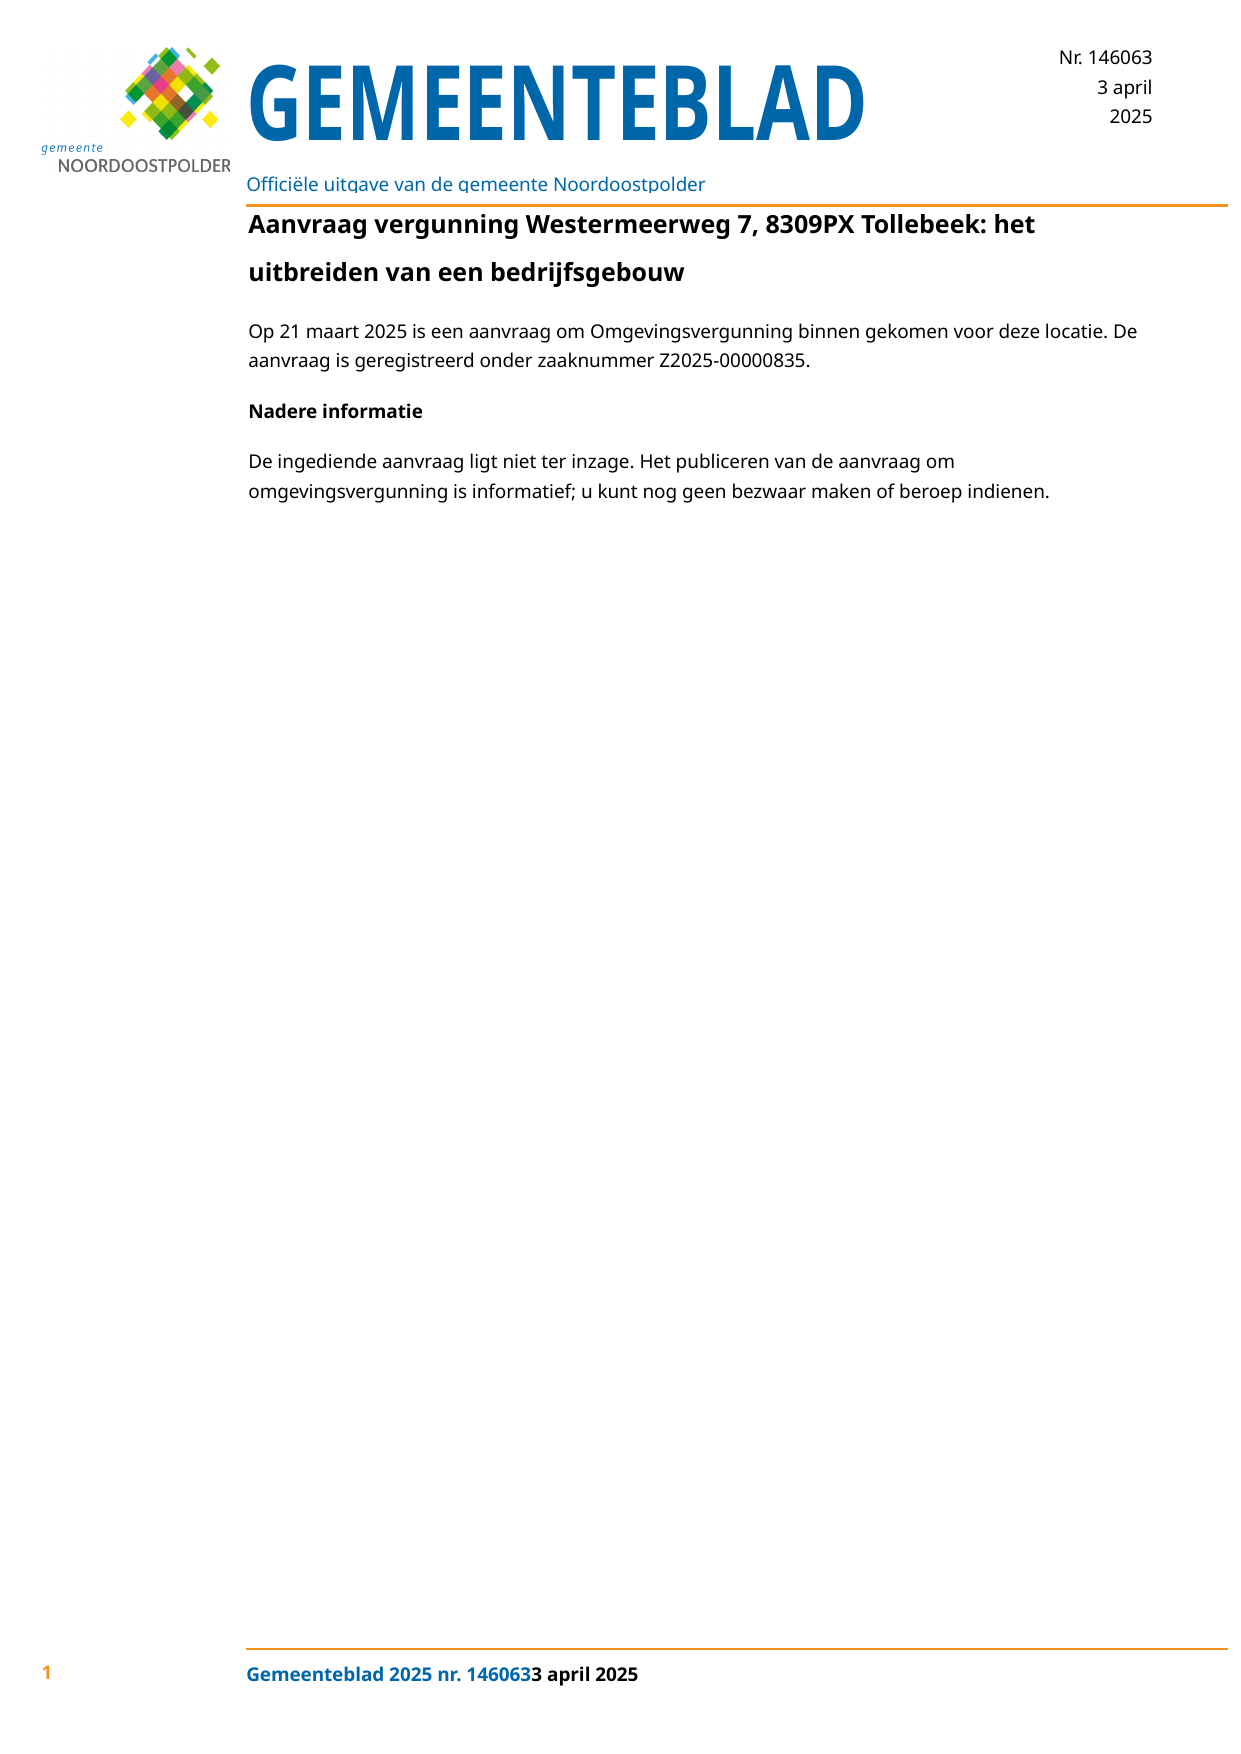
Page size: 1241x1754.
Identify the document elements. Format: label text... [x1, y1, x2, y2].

text De ingediende aanvraag ligt niet ter inzage. Het publiceren van de aanvraag om omgevingsvergunning is informatief; u kunt nog geen bezwaar maken of beroep indienen. [248, 448, 1152, 504]
text Aanvraag vergunning Westermeerweg 7, 8309PX Tollebeek: het uitbreiden van een bedrijfsgebouw [248, 207, 1152, 288]
picture [41, 47, 231, 172]
text Nadere informatie [248, 398, 1152, 424]
text Op 21 maart 2025 is een aanvraag om Omgevingsvergunning binnen gekomen voor deze locatie. De aanvraag is geregistreerd onder zaaknummer Z2025-00000835. [248, 318, 1152, 373]
